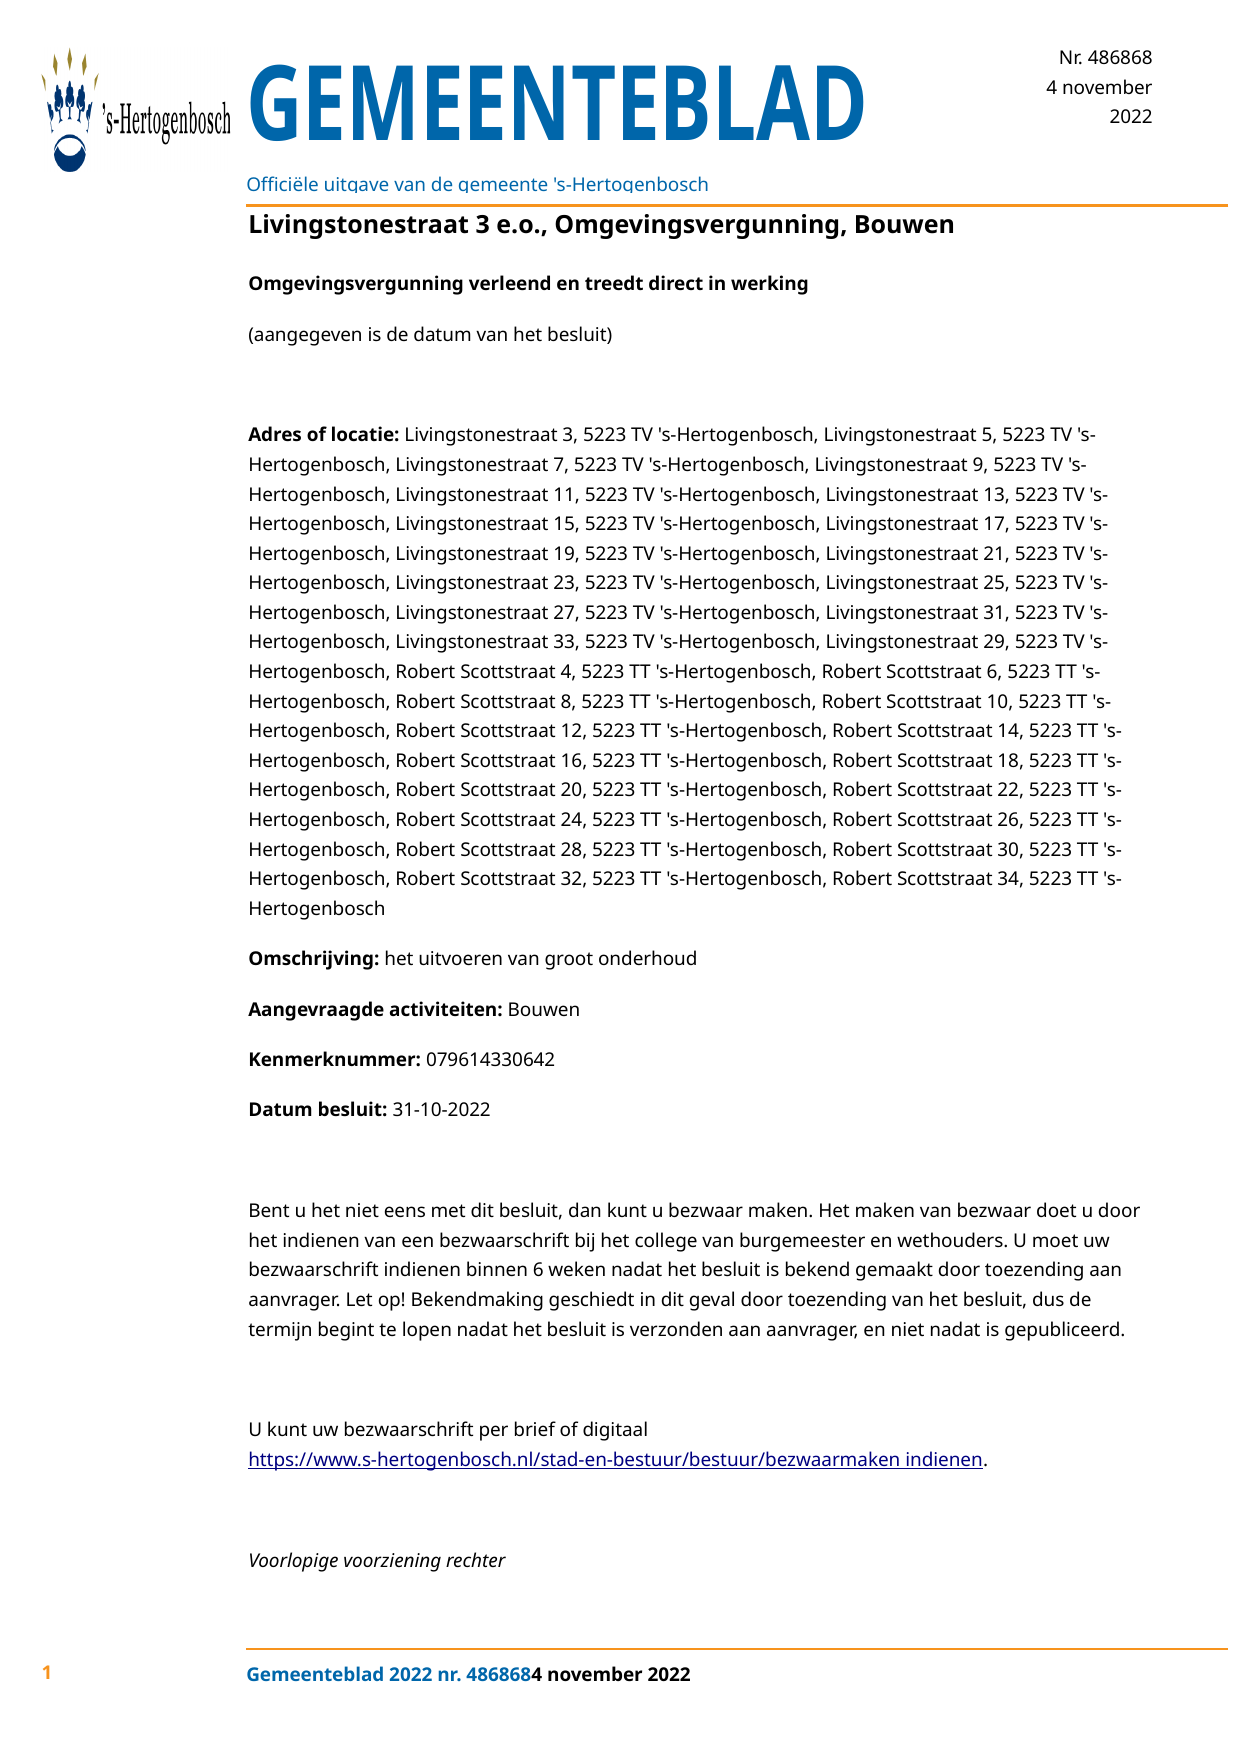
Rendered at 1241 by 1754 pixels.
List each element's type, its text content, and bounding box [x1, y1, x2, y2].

text Bent u het niet eens met dit besluit, dan kunt u bezwaar maken. Het maken van bezwaar doet u door het indienen van een bezwaarschrift bij het college van burgemeester en wethouders. U moet uw bezwaarschrift indienen binnen 6 weken nadat het besluit is bekend gemaakt door toezending aan aanvrager. Let op! Bekendmaking geschiedt in dit geval door toezending van het besluit, dus de termijn begint te lopen nadat het besluit is verzonden aan aanvrager, en niet nadat is gepubliceerd. [248, 1197, 1152, 1341]
text Omgevingsvergunning verleend en treedt direct in werking [248, 270, 1152, 296]
text Omschrijving: het uitvoeren van groot onderhoud [248, 945, 1152, 971]
text Aangevraagde activiteiten: Bouwen [248, 996, 1152, 1021]
text Voorlopige voorziening rechter [248, 1547, 1152, 1573]
text U kunt uw bezwaarschrift per brief of digitaal https://www.s-hertogenbosch.nl/stad-en-bestuur/bestuur/bezwaarmaken indienen. [248, 1417, 1152, 1472]
text Kenmerknummer: 079614330642 [248, 1046, 1152, 1072]
text (aangegeven is de datum van het besluit) [248, 321, 1152, 346]
text Adres of locatie: Livingstonestraat 3, 5223 TV 's-Hertogenbosch, Livingstonestraat 5, 5223 TV 's-Hertogenbosch, Livingstonestraat 7, 5223 TV 's-Hertogenbosch, Livingstonestraat 9, 5223 TV 's-Hertogenbosch, Livingstonestraat 11, 5223 TV 's-Hertogenbosch, Livingstonestraat 13, 5223 TV 's-Hertogenbosch, Livingstonestraat 15, 5223 TV 's-Hertogenbosch, Livingstonestraat 17, 5223 TV 's-Hertogenbosch, Livingstonestraat 19, 5223 TV 's-Hertogenbosch, Livingstonestraat 21, 5223 TV 's-Hertogenbosch, Livingstonestraat 23, 5223 TV 's-Hertogenbosch, Livingstonestraat 25, 5223 TV 's-Hertogenbosch, Livingstonestraat 27, 5223 TV 's-Hertogenbosch, Livingstonestraat 31, 5223 TV 's-Hertogenbosch, Livingstonestraat 33, 5223 TV 's-Hertogenbosch, Livingstonestraat 29, 5223 TV 's-Hertogenbosch, Robert Scottstraat 4, 5223 TT 's-Hertogenbosch, Robert Scottstraat 6, 5223 TT 's-Hertogenbosch, Robert Scottstraat 8, 5223 TT 's-Hertogenbosch, Robert Scottstraat 10, 5223 TT 's-Hertogenbosch, Robert Scottstraat 12, 5223 TT 's-Hertogenbosch, Robert Scottstraat 14, 5223 TT 's-Hertogenbosch, Robert Scottstraat 16, 5223 TT 's-Hertogenbosch, Robert Scottstraat 18, 5223 TT 's-Hertogenbosch, Robert Scottstraat 20, 5223 TT 's-Hertogenbosch, Robert Scottstraat 22, 5223 TT 's-Hertogenbosch, Robert Scottstraat 24, 5223 TT 's-Hertogenbosch, Robert Scottstraat 26, 5223 TT 's-Hertogenbosch, Robert Scottstraat 28, 5223 TT 's-Hertogenbosch, Robert Scottstraat 30, 5223 TT 's-Hertogenbosch, Robert Scottstraat 32, 5223 TT 's-Hertogenbosch, Robert Scottstraat 34, 5223 TT 's-Hertogenbosch [248, 422, 1152, 921]
text Datum besluit: 31-10-2022 [248, 1097, 1152, 1122]
text Livingstonestraat 3 e.o., Omgevingsvergunning, Bouwen [248, 207, 1152, 241]
picture [41, 47, 231, 172]
